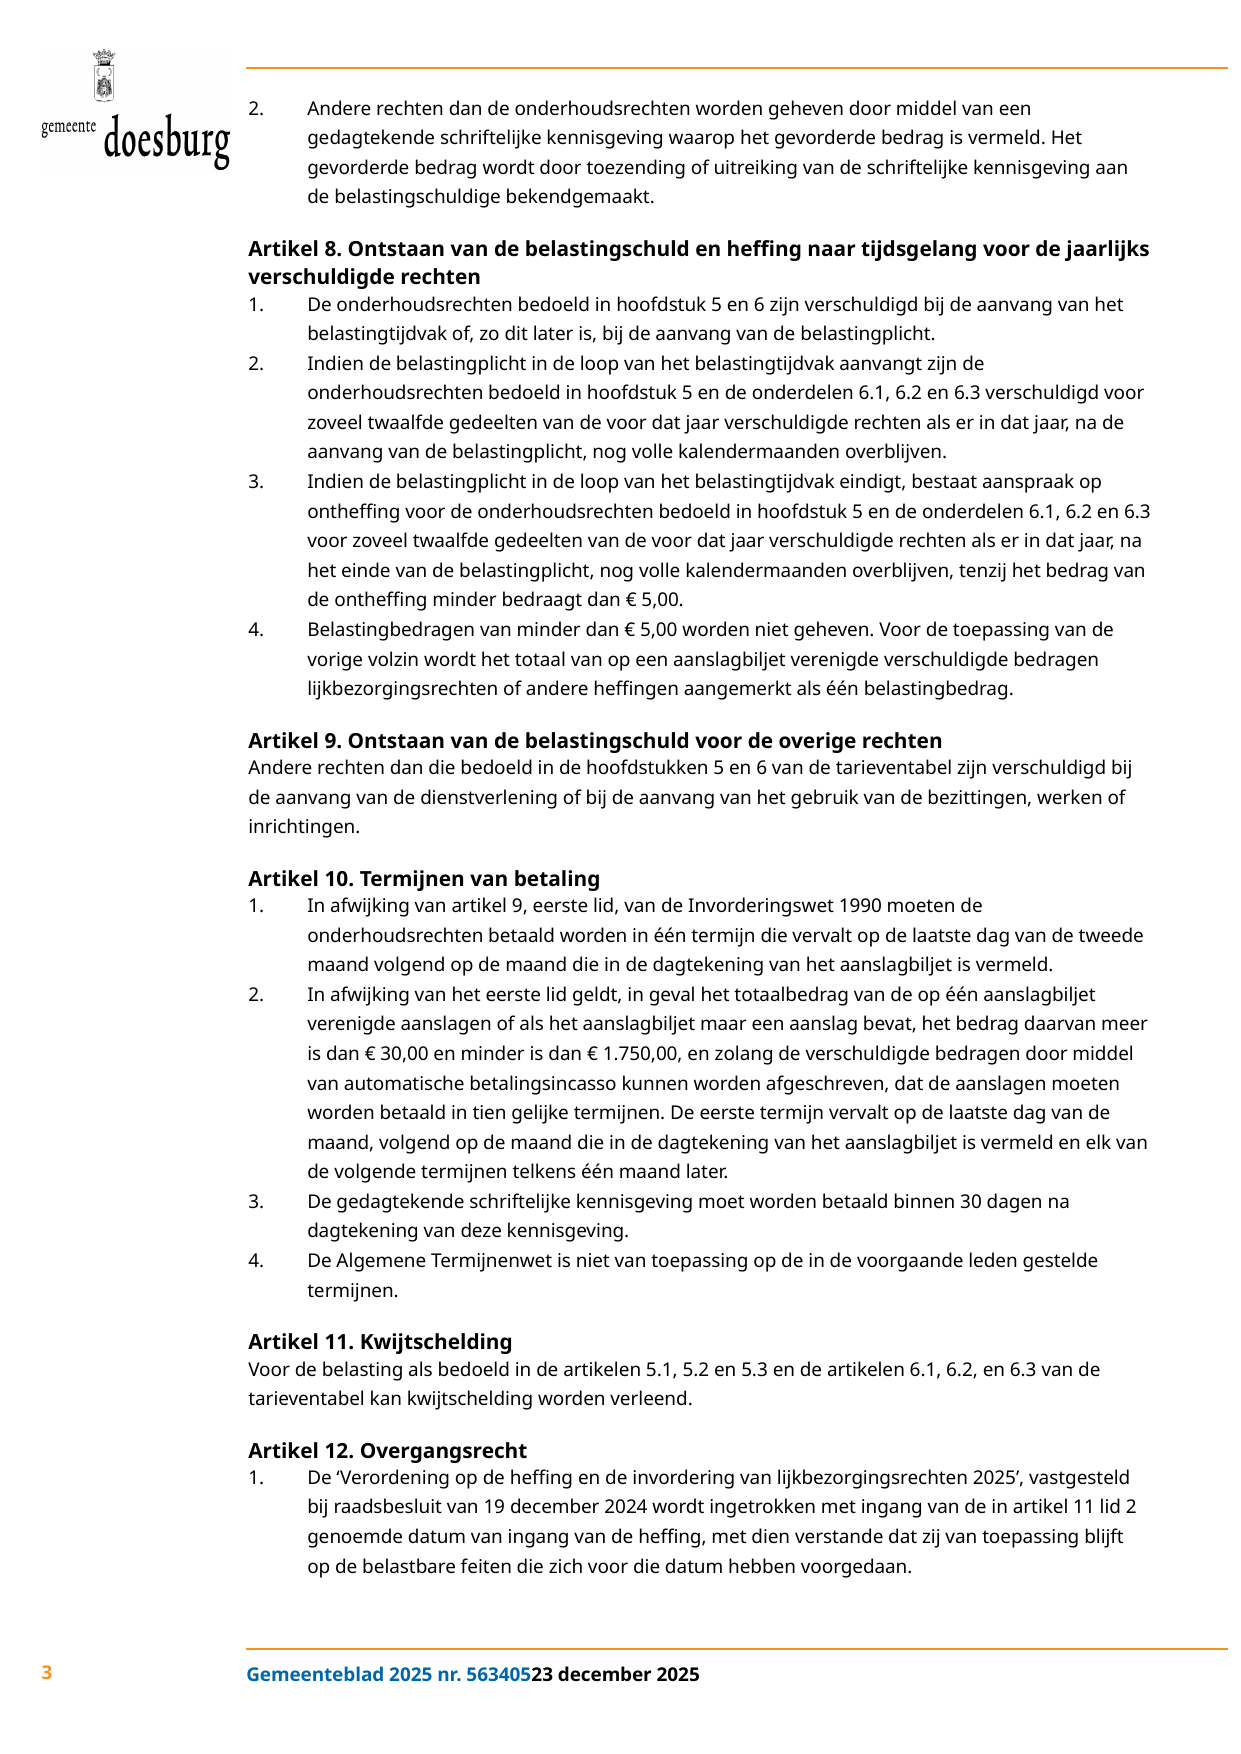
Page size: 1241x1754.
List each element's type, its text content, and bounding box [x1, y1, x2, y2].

list Indien de belastingplicht in de loop van het belastingtijdvak eindigt, bestaat aanspraak op ontheffing voor de onderhoudsrechten bedoeld in hoofdstuk 5 en de onderdelen 6.1, 6.2 en 6.3 voor zoveel twaalfde gedeelten van de voor dat jaar verschuldigde rechten als er in dat jaar, na het einde van de belastingplicht, nog volle kalendermaanden overblijven, tenzij het bedrag van de ontheffing minder bedraagt dan € 5,00. [248, 468, 1152, 612]
list De gedagtekende schriftelijke kennisgeving moet worden betaald binnen 30 dagen na dagtekening van deze kennisgeving. [248, 1188, 1152, 1243]
text Artikel 9. Ontstaan van de belastingschuld voor de overige rechten [248, 726, 1152, 754]
text Artikel 12. Overgangsrecht [248, 1436, 1152, 1464]
list Andere rechten dan de onderhoudsrechten worden geheven door middel van een gedagtekende schriftelijke kennisgeving waarop het gevorderde bedrag is vermeld. Het gevorderde bedrag wordt door toezending of uitreiking van de schriftelijke kennisgeving aan de belastingschuldige bekendgemaakt. [248, 95, 1152, 209]
picture [41, 47, 231, 172]
text Andere rechten dan die bedoeld in de hoofdstukken 5 en 6 van de tarieventabel zijn verschuldigd bij de aanvang van de dienstverlening of bij de aanvang van het gebruik van de bezittingen, werken of inrichtingen. [248, 754, 1152, 839]
text Artikel 11. Kwijtschelding [248, 1327, 1152, 1356]
text Voor de belasting als bedoeld in de artikelen 5.1, 5.2 en 5.3 en de artikelen 6.1, 6.2, en 6.3 van de tarieventabel kan kwijtschelding worden verleend. [248, 1356, 1152, 1411]
list In afwijking van artikel 9, eerste lid, van de Invorderingswet 1990 moeten de onderhoudsrechten betaald worden in één termijn die vervalt op de laatste dag van de tweede maand volgend op de maand die in de dagtekening van het aanslagbiljet is vermeld. [248, 892, 1152, 977]
list De Algemene Termijnenwet is niet van toepassing op de in de voorgaande leden gestelde termijnen. [248, 1247, 1152, 1303]
list Indien de belastingplicht in de loop van het belastingtijdvak aanvangt zijn de onderhoudsrechten bedoeld in hoofdstuk 5 en de onderdelen 6.1, 6.2 en 6.3 verschuldigd voor zoveel twaalfde gedeelten van de voor dat jaar verschuldigde rechten als er in dat jaar, na de aanvang van de belastingplicht, nog volle kalendermaanden overblijven. [248, 350, 1152, 464]
list De ‘Verordening op de heffing en de invordering van lijkbezorgingsrechten 2025’, vastgesteld bij raadsbesluit van 19 december 2024 wordt ingetrokken met ingang van de in artikel 11 lid 2 genoemde datum van ingang van de heffing, met dien verstande dat zij van toepassing blijft op de belastbare feiten die zich voor die datum hebben voorgedaan. [248, 1464, 1152, 1579]
text Artikel 8. Ontstaan van de belastingschuld en heffing naar tijdsgelang voor de jaarlijks verschuldigde rechten [248, 234, 1152, 291]
list Belastingbedragen van minder dan € 5,00 worden niet geheven. Voor de toepassing van de vorige volzin wordt het totaal van op een aanslagbiljet verenigde verschuldigde bedragen lijkbezorgingsrechten of andere heffingen aangemerkt als één belastingbedrag. [248, 616, 1152, 701]
text Artikel 10. Termijnen van betaling [248, 864, 1152, 892]
list In afwijking van het eerste lid geldt, in geval het totaalbedrag van de op één aanslagbiljet verenigde aanslagen of als het aanslagbiljet maar een aanslag bevat, het bedrag daarvan meer is dan € 30,00 en minder is dan € 1.750,00, en zolang de verschuldigde bedragen door middel van automatische betalingsincasso kunnen worden afgeschreven, dat de aanslagen moeten worden betaald in tien gelijke termijnen. De eerste termijn vervalt op de laatste dag van de maand, volgend op de maand die in de dagtekening van het aanslagbiljet is vermeld en elk van de volgende termijnen telkens één maand later. [248, 981, 1152, 1184]
list De onderhoudsrechten bedoeld in hoofdstuk 5 en 6 zijn verschuldigd bij de aanvang van het belastingtijdvak of, zo dit later is, bij de aanvang van de belastingplicht. [248, 291, 1152, 346]
